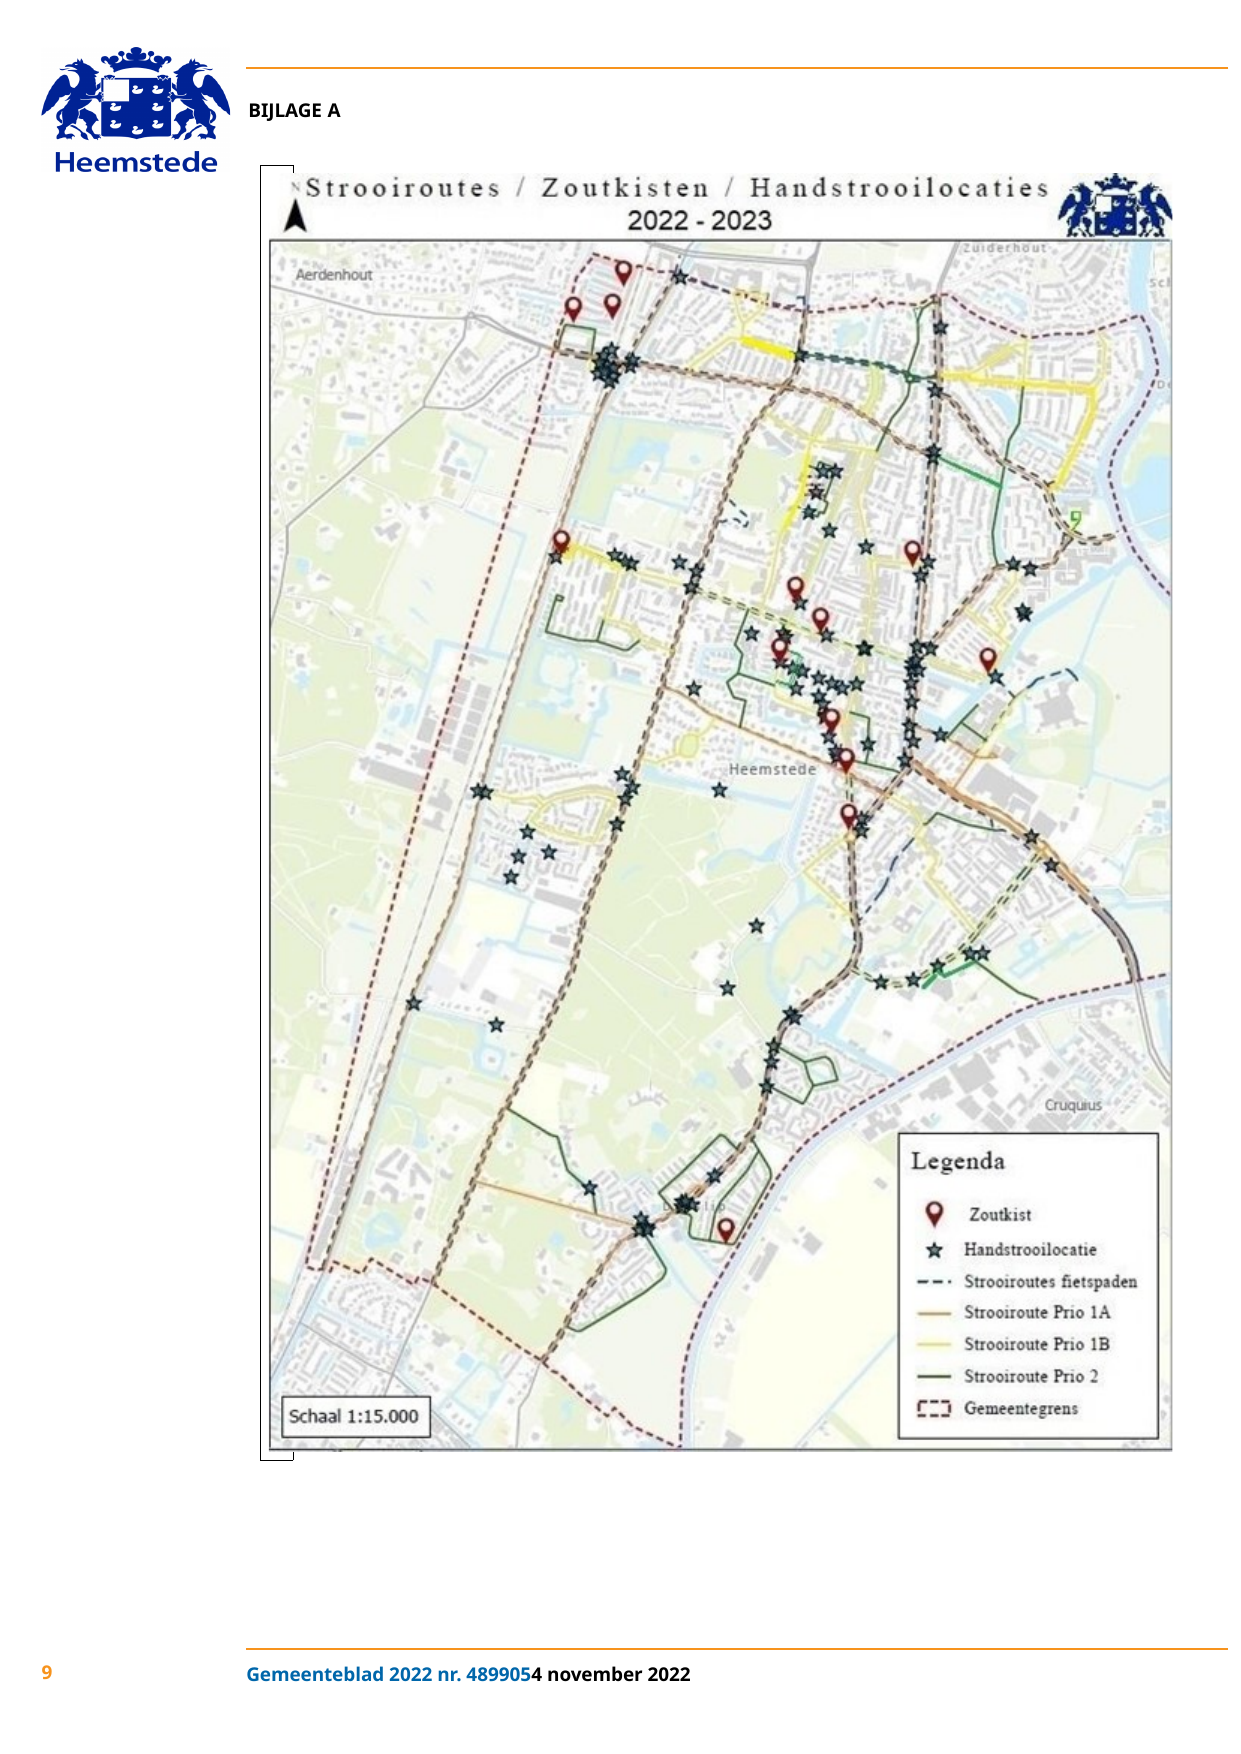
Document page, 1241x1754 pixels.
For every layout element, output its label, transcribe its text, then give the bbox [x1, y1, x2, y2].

picture [268, 173, 1173, 1452]
picture [41, 47, 231, 172]
text BIJLAGE A [248, 95, 1152, 123]
